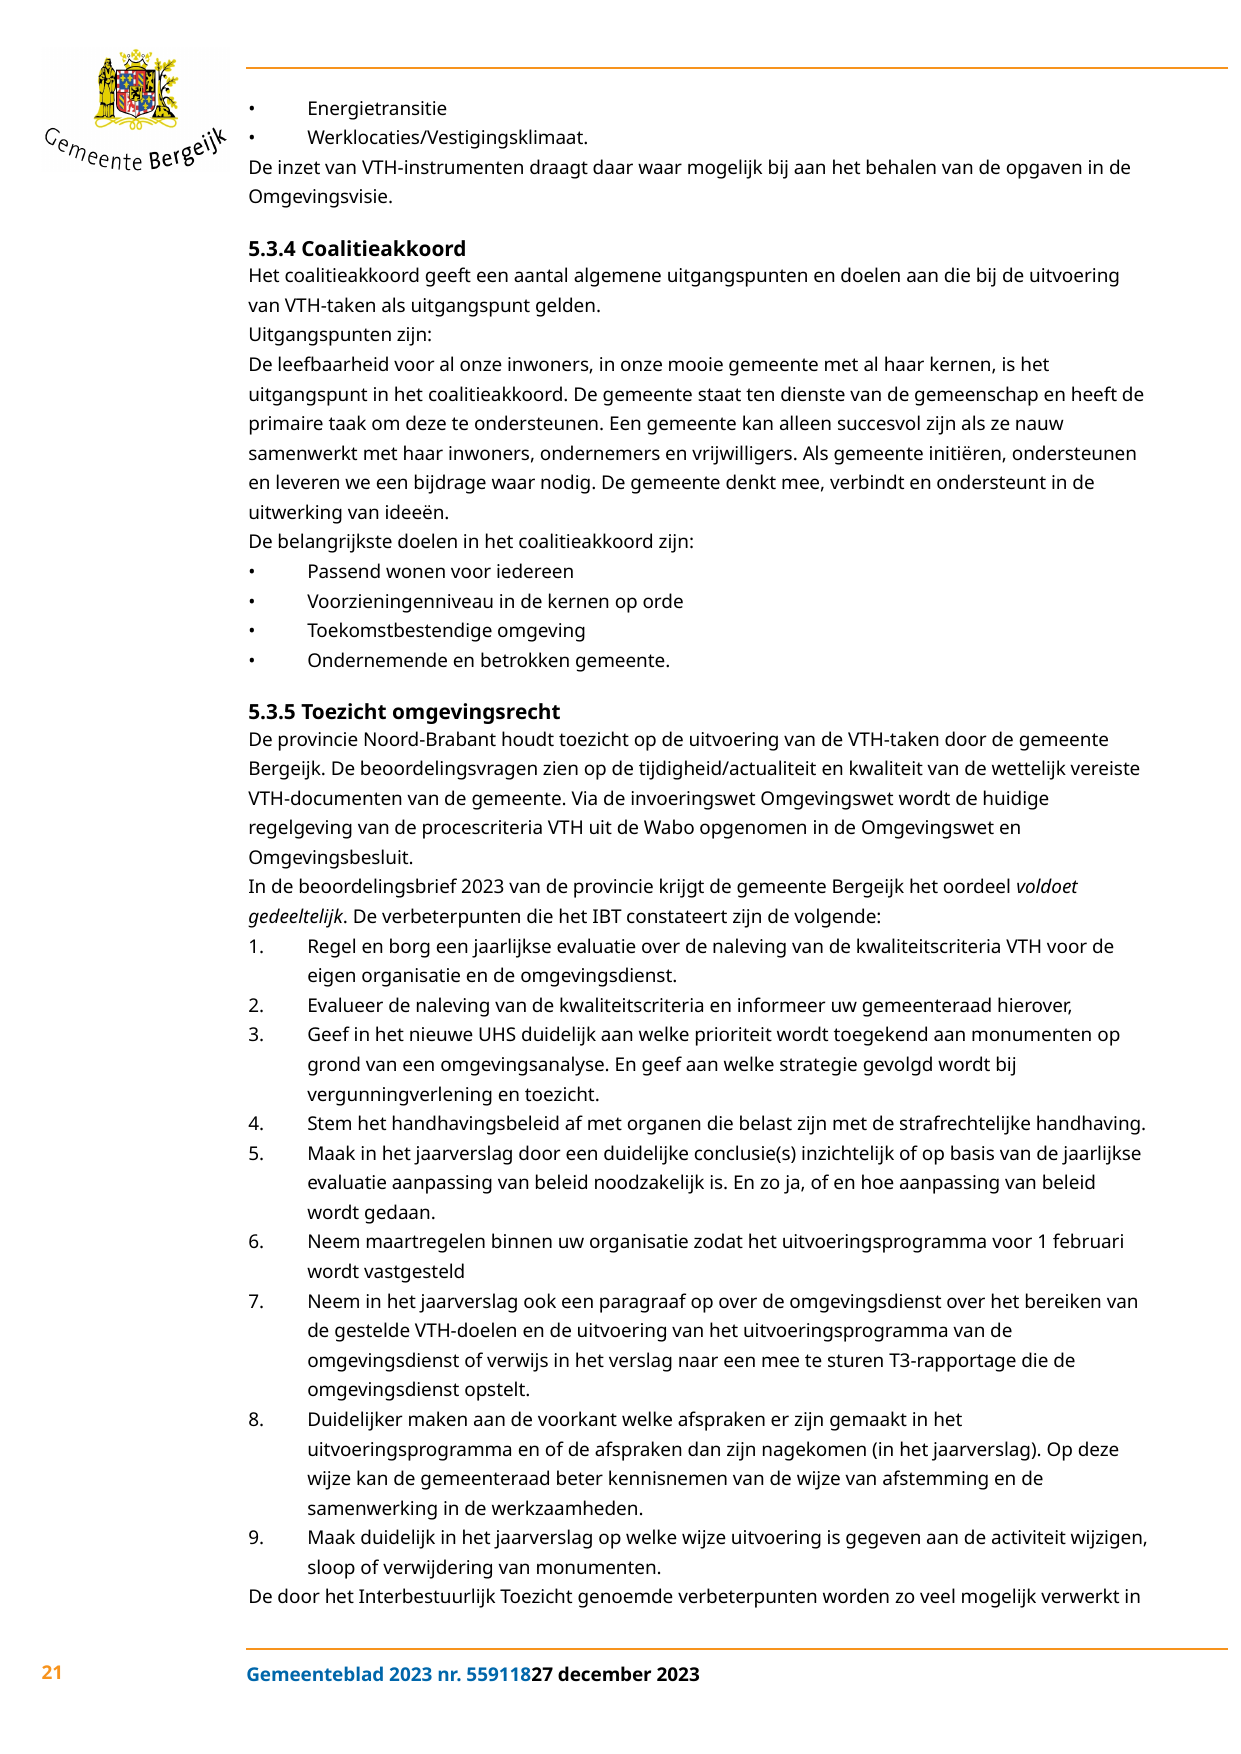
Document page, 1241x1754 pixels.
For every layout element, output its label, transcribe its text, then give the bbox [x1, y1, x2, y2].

picture [41, 47, 231, 172]
list Evalueer de naleving van de kwaliteitscriteria en informeer uw gemeenteraad hierover, [248, 992, 1152, 1018]
list Energietransitie [248, 95, 1152, 121]
list Neem in het jaarverslag ook een paragraaf op over de omgevingsdienst over het bereiken van de gestelde VTH-doelen en de uitvoering van het uitvoeringsprogramma van de omgevingsdienst of verwijs in het verslag naar een mee te sturen T3-rapportage die de omgevingsdienst opstelt. [248, 1288, 1152, 1402]
list Regel en borg een jaarlijkse evaluatie over de naleving van de kwaliteitscriteria VTH voor de eigen organisatie en de omgevingsdienst. [248, 933, 1152, 988]
text De belangrijkste doelen in het coalitieakkoord zijn: [248, 529, 1152, 554]
list Stem het handhavingsbeleid af met organen die belast zijn met de strafrechtelijke handhaving. [248, 1110, 1152, 1136]
text De inzet van VTH-instrumenten draagt daar waar mogelijk bij aan het behalen van de opgaven in de Omgevingsvisie. [248, 154, 1152, 209]
text De door het Interbestuurlijk Toezicht genoemde verbeterpunten worden zo veel mogelijk verwerkt in [248, 1584, 1152, 1609]
text 5.3.4 Coalitieakkoord [248, 234, 1152, 262]
list Ondernemende en betrokken gemeente. [248, 647, 1152, 673]
list Geef in het nieuwe UHS duidelijk aan welke prioriteit wordt toegekend aan monumenten op grond van een omgevingsanalyse. En geef aan welke strategie gevolgd wordt bij vergunningverlening en toezicht. [248, 1022, 1152, 1107]
list Voorzieningenniveau in de kernen op orde [248, 588, 1152, 613]
text Het coalitieakkoord geeft een aantal algemene uitgangspunten en doelen aan die bij de uitvoering van VTH-taken als uitgangspunt gelden. [248, 262, 1152, 318]
text De provincie Noord-Brabant houdt toezicht op de uitvoering van de VTH-taken door de gemeente Bergeijk. De beoordelingsvragen zien op de tijdigheid/actualiteit en kwaliteit van de wettelijk vereiste VTH-documenten van de gemeente. Via de invoeringswet Omgevingswet wordt de huidige regelgeving van de procescriteria VTH uit de Wabo opgenomen in de Omgevingswet en Omgevingsbesluit. [248, 726, 1152, 870]
list Duidelijker maken aan de voorkant welke afspraken er zijn gemaakt in het uitvoeringsprogramma en of de afspraken dan zijn nagekomen (in het jaarverslag). Op deze wijze kan de gemeenteraad beter kennisnemen van de wijze van afstemming en de samenwerking in de werkzaamheden. [248, 1406, 1152, 1521]
text De leefbaarheid voor al onze inwoners, in onze mooie gemeente met al haar kernen, is het uitgangspunt in het coalitieakkoord. De gemeente staat ten dienste van de gemeenschap en heeft de primaire taak om deze te ondersteunen. Een gemeente kan alleen succesvol zijn als ze nauw samenwerkt met haar inwoners, ondernemers en vrijwilligers. Als gemeente initiëren, ondersteunen en leveren we een bijdrage waar nodig. De gemeente denkt mee, verbindt en ondersteunt in de uitwerking van ideeën. [248, 351, 1152, 525]
text In de beoordelingsbrief 2023 van de provincie krijgt de gemeente Bergeijk het oordeel voldoet gedeeltelijk. De verbeterpunten die het IBT constateert zijn de volgende: [248, 874, 1152, 929]
list Passend wonen voor iedereen [248, 558, 1152, 584]
list Werklocaties/Vestigingsklimaat. [248, 124, 1152, 150]
list Toekomstbestendige omgeving [248, 617, 1152, 643]
list Neem maartregelen binnen uw organisatie zodat het uitvoeringsprogramma voor 1 februari wordt vastgesteld [248, 1229, 1152, 1284]
list Maak in het jaarverslag door een duidelijke conclusie(s) inzichtelijk of op basis van de jaarlijkse evaluatie aanpassing van beleid noodzakelijk is. En zo ja, of en hoe aanpassing van beleid wordt gedaan. [248, 1140, 1152, 1225]
text Uitgangspunten zijn: [248, 322, 1152, 347]
text 5.3.5 Toezicht omgevingsrecht [248, 697, 1152, 726]
list Maak duidelijk in het jaarverslag op welke wijze uitvoering is gegeven aan de activiteit wijzigen, sloop of verwijdering van monumenten. [248, 1524, 1152, 1580]
